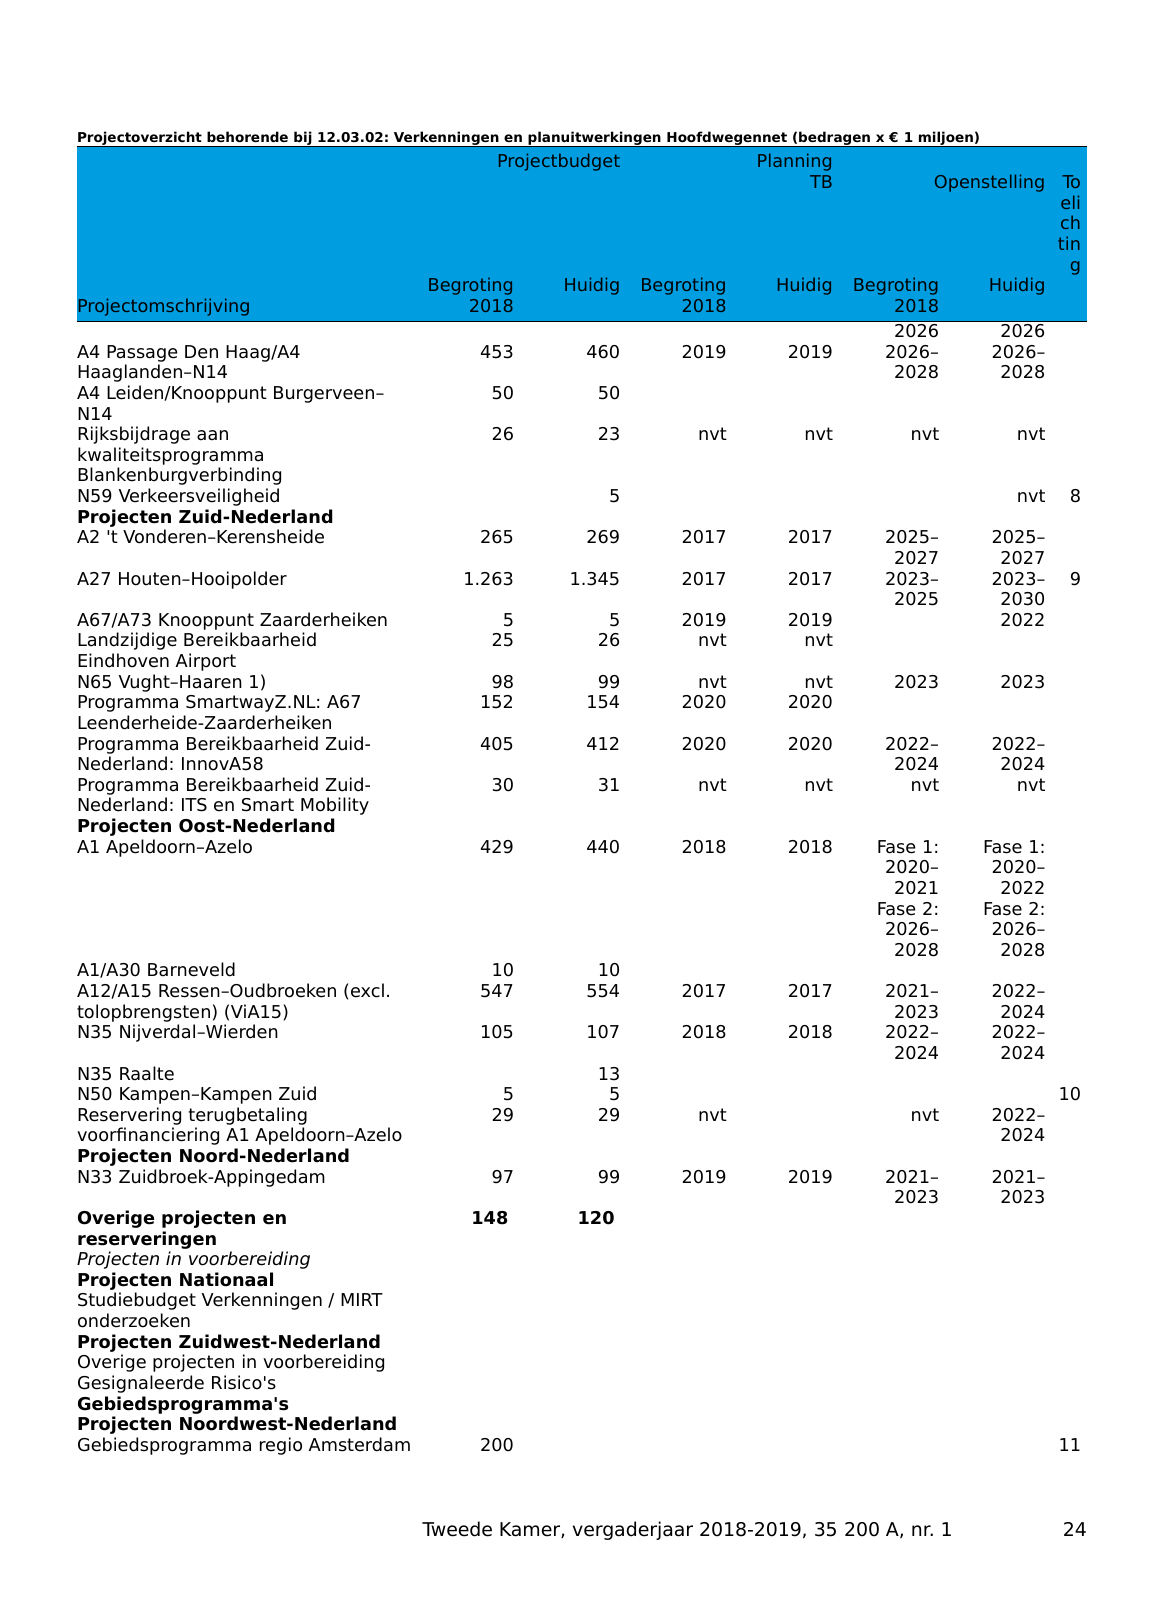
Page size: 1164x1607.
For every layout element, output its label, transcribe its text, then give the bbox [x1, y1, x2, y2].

table_cell [945, 1249, 1051, 1270]
table_cell 269 [520, 527, 626, 568]
table_cell Openstelling [839, 172, 1051, 275]
table_cell [945, 1394, 1051, 1414]
table_cell [839, 1352, 945, 1373]
table_cell N35 Nijverdal–Wierden [77, 1022, 413, 1063]
table_cell [839, 1394, 945, 1414]
table_cell 2020 [732, 734, 838, 775]
table_cell 2020 [626, 734, 732, 775]
table_cell Reservering terugbetaling voorfinanciering A1 Apeldoorn–Azelo [77, 1105, 413, 1146]
table_cell 10 [520, 960, 626, 981]
table_cell nvt [626, 775, 732, 816]
table_cell 2023–2030 [945, 569, 1051, 610]
table_cell [732, 1373, 838, 1393]
table_cell 5 [413, 1084, 520, 1105]
table_cell nvt [839, 1105, 945, 1146]
table_cell 8 [1051, 486, 1087, 507]
table_cell [945, 1064, 1051, 1084]
table_cell [732, 1249, 838, 1270]
table_cell [732, 322, 838, 342]
table_cell [1051, 507, 1087, 527]
table_cell 2022–2024 [945, 981, 1051, 1022]
table_cell [839, 1332, 945, 1352]
table_cell [1051, 1352, 1087, 1373]
table_cell [732, 1435, 838, 1455]
table_cell A12/A15 Ressen–Oudbroeken (excl. tolopbrengsten) (ViA15) [77, 981, 413, 1022]
table_cell [77, 899, 413, 960]
table_cell 554 [520, 981, 626, 1022]
table_cell 107 [520, 1022, 626, 1063]
table_cell Fase 2: 2026–2028 [839, 899, 945, 960]
table_cell 2017 [732, 981, 838, 1022]
table_cell [1051, 899, 1087, 960]
table_cell Begroting [839, 275, 945, 296]
table_cell 5 [413, 610, 520, 630]
table_cell 2017 [626, 569, 732, 610]
table_cell [626, 1394, 732, 1414]
table_cell Overige projecten en reserveringen [77, 1208, 413, 1249]
table_cell [732, 1270, 838, 1290]
table_cell 9 [1051, 569, 1087, 610]
table_cell Programma SmartwayZ.NL: A67 Leenderheide-Zaarderheiken [77, 692, 413, 733]
table_cell [413, 507, 520, 527]
table_cell [732, 1146, 838, 1167]
table_cell 2019 [626, 1167, 732, 1208]
table_cell 2022–2024 [945, 1105, 1051, 1146]
table_cell [945, 383, 1051, 424]
table_cell 2020 [626, 692, 732, 733]
table_cell A4 Passage Den Haag/A4 Haaglanden–N14 [77, 342, 413, 383]
table_cell Studiebudget Verkenningen / MIRT onderzoeken [77, 1290, 413, 1332]
table_cell [732, 296, 838, 321]
table_cell 2018 [732, 837, 838, 898]
table_cell [1051, 1208, 1087, 1249]
table_cell 97 [413, 1167, 520, 1208]
table_cell [732, 899, 838, 960]
table_cell [839, 1414, 945, 1435]
table_cell 460 [520, 342, 626, 383]
table_cell [626, 1290, 732, 1332]
table_cell [732, 1105, 838, 1146]
table_cell 1.263 [413, 569, 520, 610]
table_cell [520, 172, 626, 275]
table_cell [626, 1270, 732, 1290]
table_cell [1051, 383, 1087, 424]
table_cell 2019 [732, 342, 838, 383]
table_cell 265 [413, 527, 520, 568]
table_cell [1051, 1146, 1087, 1167]
table_cell [1051, 424, 1087, 486]
table_cell [945, 296, 1051, 321]
table_cell 10 [1051, 1084, 1087, 1105]
table_cell [945, 692, 1051, 733]
table_cell [839, 1208, 945, 1249]
table_cell [732, 1352, 838, 1373]
table_cell [839, 1064, 945, 1084]
table_cell 2025–2027 [945, 527, 1051, 568]
table_cell [839, 383, 945, 424]
table_cell [1051, 1022, 1087, 1063]
table_cell [945, 1208, 1051, 1249]
table_cell nvt [945, 424, 1051, 486]
table_cell [77, 275, 413, 296]
table_cell [839, 1373, 945, 1393]
table_cell 2018 [626, 837, 732, 898]
table_cell [732, 1414, 838, 1435]
table_cell [732, 507, 838, 527]
table_cell 2018 [626, 296, 732, 321]
table_cell [945, 816, 1051, 837]
table_cell [1051, 527, 1087, 568]
table_cell [520, 1373, 626, 1393]
table_cell [413, 1146, 520, 1167]
table_cell Overige projecten in voorbereiding [77, 1352, 413, 1373]
table_cell 200 [413, 1435, 520, 1455]
table_cell [626, 1352, 732, 1373]
table_cell [839, 507, 945, 527]
table_cell [945, 1146, 1051, 1167]
table_cell A27 Houten–Hooipolder [77, 569, 413, 610]
table_cell [945, 1435, 1051, 1455]
table_cell nvt [732, 424, 838, 486]
table_cell [520, 816, 626, 837]
table_cell nvt [839, 424, 945, 486]
table_cell nvt [626, 672, 732, 692]
table_cell Rijksbijdrage aan kwaliteitsprogramma Blankenburgverbinding [77, 424, 413, 486]
table_cell [945, 960, 1051, 981]
table_cell [1051, 816, 1087, 837]
table_cell Fase 1: 2020–2021 [839, 837, 945, 898]
table_cell [413, 1414, 520, 1435]
table_cell [626, 1414, 732, 1435]
table_cell Huidig [520, 275, 626, 296]
table_cell [1051, 837, 1087, 898]
table_cell 30 [413, 775, 520, 816]
table_cell 26 [413, 424, 520, 486]
table_cell nvt [626, 630, 732, 672]
table_cell [626, 1435, 732, 1455]
table_cell [1051, 672, 1087, 692]
table_cell [839, 1290, 945, 1332]
table_cell 25 [413, 630, 520, 672]
table_cell 2022–2024 [839, 1022, 945, 1063]
table_cell N59 Verkeersveiligheid [77, 486, 413, 507]
table_cell 405 [413, 734, 520, 775]
table_cell 2023 [839, 672, 945, 692]
table_cell nvt [945, 775, 1051, 816]
table_cell 5 [520, 610, 626, 630]
table_cell nvt [732, 630, 838, 672]
table_cell 1.345 [520, 569, 626, 610]
table_cell 2025–2027 [839, 527, 945, 568]
table_cell [1051, 296, 1087, 321]
table_cell [520, 1394, 626, 1414]
table_cell TB [626, 172, 838, 275]
table_cell N35 Raalte [77, 1064, 413, 1084]
table_cell 13 [520, 1064, 626, 1084]
table_cell [839, 1270, 945, 1290]
table_cell 412 [520, 734, 626, 775]
table_cell [1051, 1167, 1087, 1208]
table_cell [1051, 1270, 1087, 1290]
table_cell 2021–2023 [945, 1167, 1051, 1208]
table_cell [839, 610, 945, 630]
table_cell [732, 486, 838, 507]
table_cell Programma Bereikbaarheid Zuid-Nederland: InnovA58 [77, 734, 413, 775]
table_cell Gebiedsprogramma's [77, 1394, 413, 1414]
table_cell nvt [732, 672, 838, 692]
table_cell 2019 [732, 1167, 838, 1208]
table_cell 120 [520, 1208, 626, 1249]
table_cell 98 [413, 672, 520, 692]
table_cell [945, 1084, 1051, 1105]
table_cell Projectbudget [413, 147, 626, 172]
table_cell [413, 1290, 520, 1332]
table_cell [626, 1064, 732, 1084]
table_cell [413, 1352, 520, 1373]
table_cell [413, 486, 520, 507]
table_cell Projecten Zuidwest-Nederland [77, 1332, 413, 1352]
table_cell 2022 [945, 610, 1051, 630]
table_cell [839, 630, 945, 672]
table_cell 547 [413, 981, 520, 1022]
table_cell [77, 172, 413, 275]
table_cell [1051, 960, 1087, 981]
table_cell 5 [520, 486, 626, 507]
table_cell A67/A73 Knooppunt Zaarderheiken [77, 610, 413, 630]
table_cell 2023 [945, 672, 1051, 692]
table_cell [520, 507, 626, 527]
table_cell 23 [520, 424, 626, 486]
table_cell 440 [520, 837, 626, 898]
table_cell [839, 1146, 945, 1167]
table_cell nvt [839, 775, 945, 816]
table_cell [839, 486, 945, 507]
table_cell 26 [520, 630, 626, 672]
table_cell Toelichting [1051, 172, 1087, 275]
table_cell [1051, 322, 1087, 342]
table_cell [626, 1084, 732, 1105]
table_cell [626, 899, 732, 960]
table_cell [520, 1435, 626, 1455]
table_cell 2021–2023 [839, 981, 945, 1022]
table_cell Gebiedsprogramma regio Amsterdam [77, 1435, 413, 1455]
table_cell Projecten in voorbereiding [77, 1249, 413, 1270]
table_cell Fase 1: 2020–2022 [945, 837, 1051, 898]
table_cell [520, 1249, 626, 1270]
table_cell [732, 383, 838, 424]
table_cell [520, 1146, 626, 1167]
table_cell 11 [1051, 1435, 1087, 1455]
table_cell [626, 960, 732, 981]
table_cell Projecten Noordwest-Nederland [77, 1414, 413, 1435]
table_cell 50 [413, 383, 520, 424]
table_cell 2026–2028 [839, 342, 945, 383]
table_cell [626, 507, 732, 527]
table_cell Planning [626, 147, 838, 172]
table_cell [413, 1270, 520, 1290]
table_cell nvt [626, 1105, 732, 1146]
table_cell Projecten Oost-Nederland [77, 816, 413, 837]
table_cell [1051, 734, 1087, 775]
table_cell [732, 1084, 838, 1105]
table_cell [626, 322, 732, 342]
table_cell 2023–2025 [839, 569, 945, 610]
table_cell [945, 1352, 1051, 1373]
table_cell [413, 1373, 520, 1393]
table_cell 2019 [626, 610, 732, 630]
table_cell 2018 [626, 1022, 732, 1063]
table_cell [413, 172, 520, 275]
table_cell [626, 383, 732, 424]
table_cell 154 [520, 692, 626, 733]
table_cell [945, 1270, 1051, 1290]
table_cell Projecten Noord-Nederland [77, 1146, 413, 1167]
table_cell Landzijdige Bereikbaarheid Eindhoven Airport [77, 630, 413, 672]
table_cell [1051, 1290, 1087, 1332]
table_cell [520, 322, 626, 342]
table_cell [413, 1249, 520, 1270]
table_cell [520, 1270, 626, 1290]
table_cell nvt [626, 424, 732, 486]
table_cell [413, 322, 520, 342]
table_cell Projecten Zuid-Nederland [77, 507, 413, 527]
table_cell [1051, 775, 1087, 816]
table_cell 2018 [413, 296, 520, 321]
table_cell [1051, 981, 1087, 1022]
table_cell [732, 1208, 838, 1249]
table_cell 2022–2024 [945, 1022, 1051, 1063]
table_cell [839, 692, 945, 733]
table_cell [839, 816, 945, 837]
table_cell A1/A30 Barneveld [77, 960, 413, 981]
table_cell [1051, 610, 1087, 630]
table_cell Huidig [732, 275, 838, 296]
table_cell Gesignaleerde Risico's [77, 1373, 413, 1393]
table_cell 2026 [945, 322, 1051, 342]
table_cell 152 [413, 692, 520, 733]
table_cell [626, 1373, 732, 1393]
table_cell [1051, 1373, 1087, 1393]
table_cell 2026 [839, 322, 945, 342]
table_cell Begroting [626, 275, 732, 296]
table_cell [732, 1332, 838, 1352]
table_cell [1051, 147, 1087, 172]
table_cell 2026–2028 [945, 342, 1051, 383]
table_cell [1051, 1394, 1087, 1414]
table_cell [626, 1146, 732, 1167]
table_cell 99 [520, 1167, 626, 1208]
table_cell [413, 1394, 520, 1414]
table_cell [945, 1414, 1051, 1435]
table_cell 5 [520, 1084, 626, 1105]
table_cell Programma Bereikbaarheid Zuid-Nederland: ITS en Smart Mobility [77, 775, 413, 816]
table_cell 29 [520, 1105, 626, 1146]
table_cell [520, 1332, 626, 1352]
table_cell 105 [413, 1022, 520, 1063]
table_cell [1051, 630, 1087, 672]
table_header Projectoverzicht behorende bij 12.03.02: Verkenningen en planuitwerkingen Hoofdwegennet (bedragen x € 1 miljoen) [77, 130, 1087, 146]
table_cell A1 Apeldoorn–Azelo [77, 837, 413, 898]
table_cell [626, 486, 732, 507]
table_cell [839, 1435, 945, 1455]
table_cell [520, 1290, 626, 1332]
table_cell [520, 1414, 626, 1435]
table_cell [626, 816, 732, 837]
table_cell [77, 147, 413, 172]
table_cell 2017 [626, 527, 732, 568]
table_cell [839, 1249, 945, 1270]
table_cell [77, 322, 413, 342]
table_cell [945, 507, 1051, 527]
table_cell [732, 816, 838, 837]
table_cell [732, 1394, 838, 1414]
table_cell [626, 1249, 732, 1270]
table_cell 50 [520, 383, 626, 424]
table_cell [413, 1064, 520, 1084]
table_cell 2017 [732, 527, 838, 568]
table_cell [626, 1208, 732, 1249]
table_cell [839, 1084, 945, 1105]
table_cell 99 [520, 672, 626, 692]
table_cell [1051, 275, 1087, 296]
table_cell [945, 630, 1051, 672]
table_cell A2 't Vonderen–Kerensheide [77, 527, 413, 568]
table_cell [413, 816, 520, 837]
table_cell Projectomschrijving [77, 296, 413, 321]
table_cell [1051, 1105, 1087, 1146]
table_cell [1051, 1414, 1087, 1435]
table_cell [1051, 342, 1087, 383]
table_cell [520, 1352, 626, 1373]
table_cell [732, 960, 838, 981]
table_cell Huidig [945, 275, 1051, 296]
table_cell nvt [732, 775, 838, 816]
table_cell [1051, 692, 1087, 733]
table_cell [520, 899, 626, 960]
table_cell 10 [413, 960, 520, 981]
table_cell Begroting [413, 275, 520, 296]
table_cell [945, 1373, 1051, 1393]
table_cell [732, 1290, 838, 1332]
table_cell 2022–2024 [945, 734, 1051, 775]
table_cell [945, 147, 1051, 172]
table_cell nvt [945, 486, 1051, 507]
table_cell [839, 147, 945, 172]
table_cell 429 [413, 837, 520, 898]
table_cell [1051, 1332, 1087, 1352]
table_cell 2017 [732, 569, 838, 610]
table_cell 2018 [839, 296, 945, 321]
table_cell [1051, 1064, 1087, 1084]
table_cell [945, 1290, 1051, 1332]
table_cell 2019 [626, 342, 732, 383]
table_cell 2022–2024 [839, 734, 945, 775]
table_cell N65 Vught–Haaren 1) [77, 672, 413, 692]
table_cell 2020 [732, 692, 838, 733]
table_cell [945, 1332, 1051, 1352]
table_cell A4 Leiden/Knooppunt Burgerveen–N14 [77, 383, 413, 424]
table_cell 2017 [626, 981, 732, 1022]
table_cell 31 [520, 775, 626, 816]
table_cell Fase 2: 2026–2028 [945, 899, 1051, 960]
table_cell [413, 1332, 520, 1352]
table_cell N50 Kampen–Kampen Zuid [77, 1084, 413, 1105]
table_cell 2018 [732, 1022, 838, 1063]
table_cell N33 Zuidbroek-Appingedam [77, 1167, 413, 1208]
table_cell [732, 1064, 838, 1084]
table_cell 2019 [732, 610, 838, 630]
table_cell Projecten Nationaal [77, 1270, 413, 1290]
table_cell 453 [413, 342, 520, 383]
table_cell [1051, 1249, 1087, 1270]
table_cell [520, 296, 626, 321]
table_cell [839, 960, 945, 981]
table_cell 29 [413, 1105, 520, 1146]
table_cell [413, 899, 520, 960]
table_cell 2021–2023 [839, 1167, 945, 1208]
table_cell 148 [413, 1208, 520, 1249]
table_cell [626, 1332, 732, 1352]
